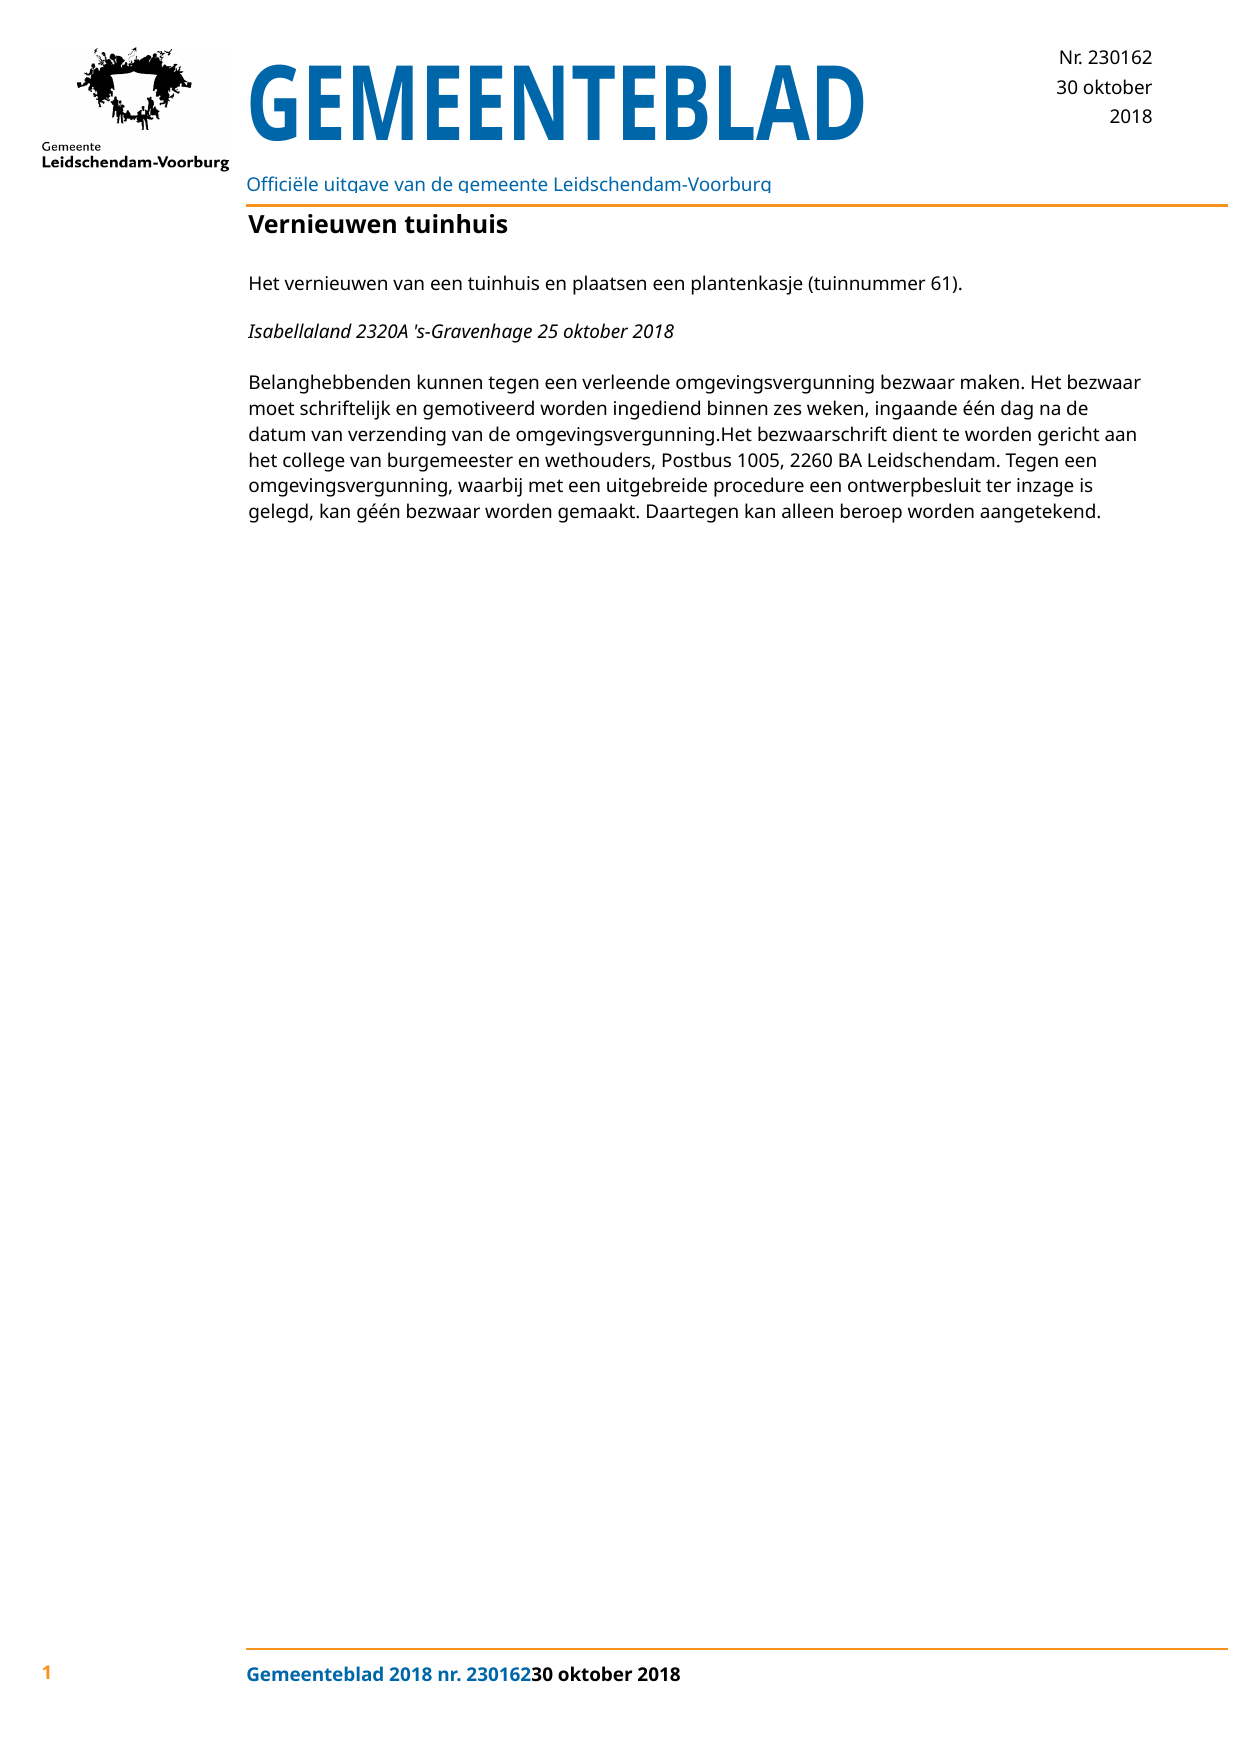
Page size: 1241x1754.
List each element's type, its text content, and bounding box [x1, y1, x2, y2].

text Vernieuwen tuinhuis [248, 207, 1152, 241]
text Het vernieuwen van een tuinhuis en plaatsen een plantenkasje (tuinnummer 61). [248, 270, 1152, 296]
text Belanghebbenden kunnen tegen een verleende omgevingsvergunning bezwaar maken. Het bezwaar moet schriftelijk en gemotiveerd worden ingediend binnen zes weken, ingaande één dag na de datum van verzending van de omgevingsvergunning.Het bezwaarschrift dient te worden gericht aan het college van burgemeester en wethouders, Postbus 1005, 2260 BA Leidschendam. Tegen een omgevingsvergunning, waarbij met een uitgebreide procedure een ontwerpbesluit ter inzage is gelegd, kan géén bezwaar worden gemaakt. Daartegen kan alleen beroep worden aangetekend. [248, 369, 1152, 524]
picture [41, 47, 231, 172]
text Isabellaland 2320A 's-Gravenhage 25 oktober 2018 [248, 318, 1152, 344]
